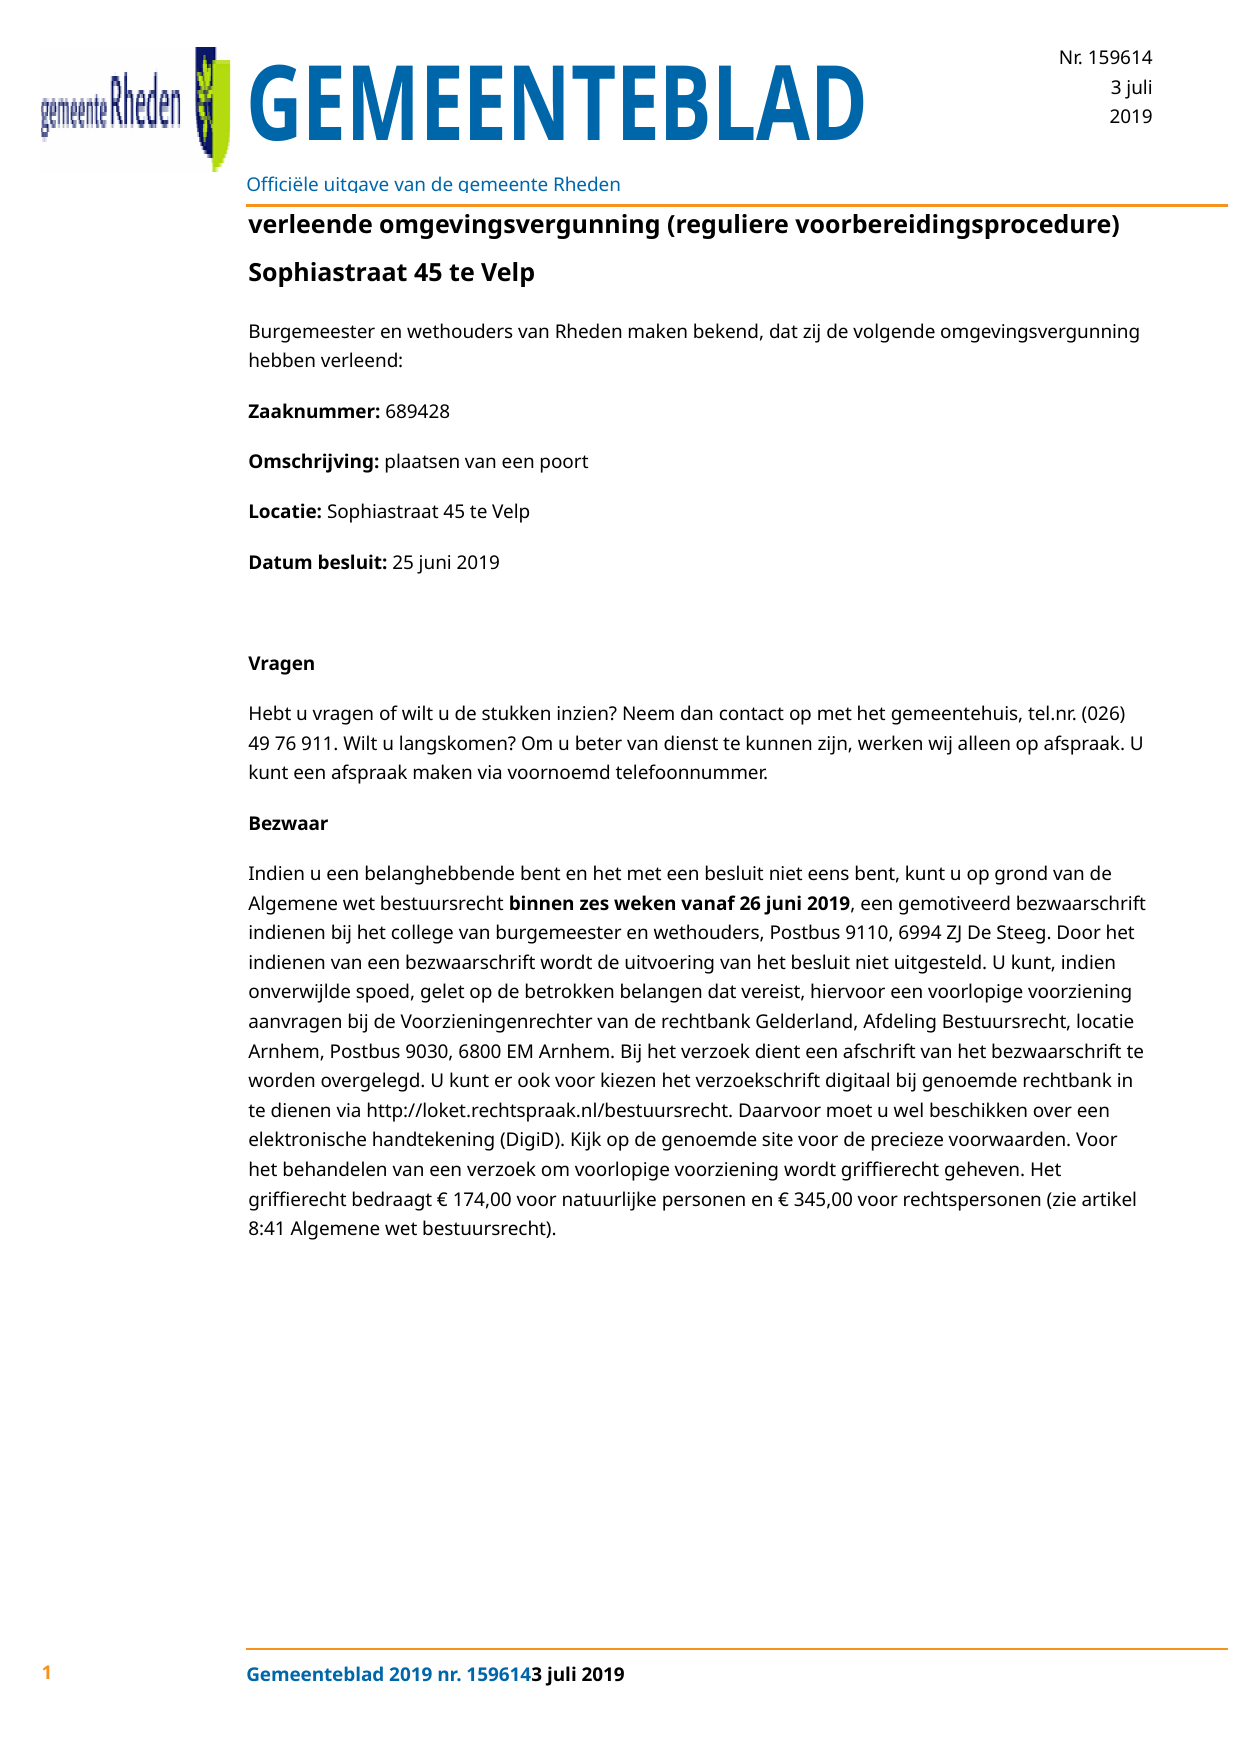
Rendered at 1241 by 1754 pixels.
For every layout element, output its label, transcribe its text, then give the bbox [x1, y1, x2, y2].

text Hebt u vragen of wilt u de stukken inzien? Neem dan contact op met het gemeentehuis, tel.nr. (026) 49 76 911. Wilt u langskomen? Om u beter van dienst te kunnen zijn, werken wij alleen op afspraak. U kunt een afspraak maken via voornoemd telefoonnummer. [248, 700, 1152, 785]
text Datum besluit: 25 juni 2019 [248, 549, 1152, 575]
picture [41, 47, 231, 172]
text Bezwaar [248, 810, 1152, 836]
text Zaaknummer: 689428 [248, 398, 1152, 424]
text Indien u een belanghebbende bent en het met een besluit niet eens bent, kunt u op grond van de Algemene wet bestuursrecht binnen zes weken vanaf 26 juni 2019, een gemotiveerd bezwaarschrift indienen bij het college van burgemeester en wethouders, Postbus 9110, 6994 ZJ De Steeg. Door het indienen van een bezwaarschrift wordt de uitvoering van het besluit niet uitgesteld. U kunt, indien onverwijlde spoed, gelet op de betrokken belangen dat vereist, hiervoor een voorlopige voorziening aanvragen bij de Voorzieningenrechter van de rechtbank Gelderland, Afdeling Bestuursrecht, locatie Arnhem, Postbus 9030, 6800 EM Arnhem. Bij het verzoek dient een afschrift van het bezwaarschrift te worden overgelegd. U kunt er ook voor kiezen het verzoekschrift digitaal bij genoemde rechtbank in te dienen via http://loket.rechtspraak.nl/bestuursrecht. Daarvoor moet u wel beschikken over een elektronische handtekening (DigiD). Kijk op de genoemde site voor de precieze voorwaarden. Voor het behandelen van een verzoek om voorlopige voorziening wordt griffierecht geheven. Het griffierecht bedraagt € 174,00 voor natuurlijke personen en € 345,00 voor rechtspersonen (zie artikel 8:41 Algemene wet bestuursrecht). [248, 860, 1152, 1241]
text verleende omgevingsvergunning (reguliere voorbereidingsprocedure) Sophiastraat 45 te Velp [248, 207, 1152, 288]
text Vragen [248, 650, 1152, 676]
text Locatie: Sophiastraat 45 te Velp [248, 499, 1152, 524]
text Omschrijving: plaatsen van een poort [248, 448, 1152, 474]
text Burgemeester en wethouders van Rheden maken bekend, dat zij de volgende omgevingsvergunning hebben verleend: [248, 318, 1152, 373]
